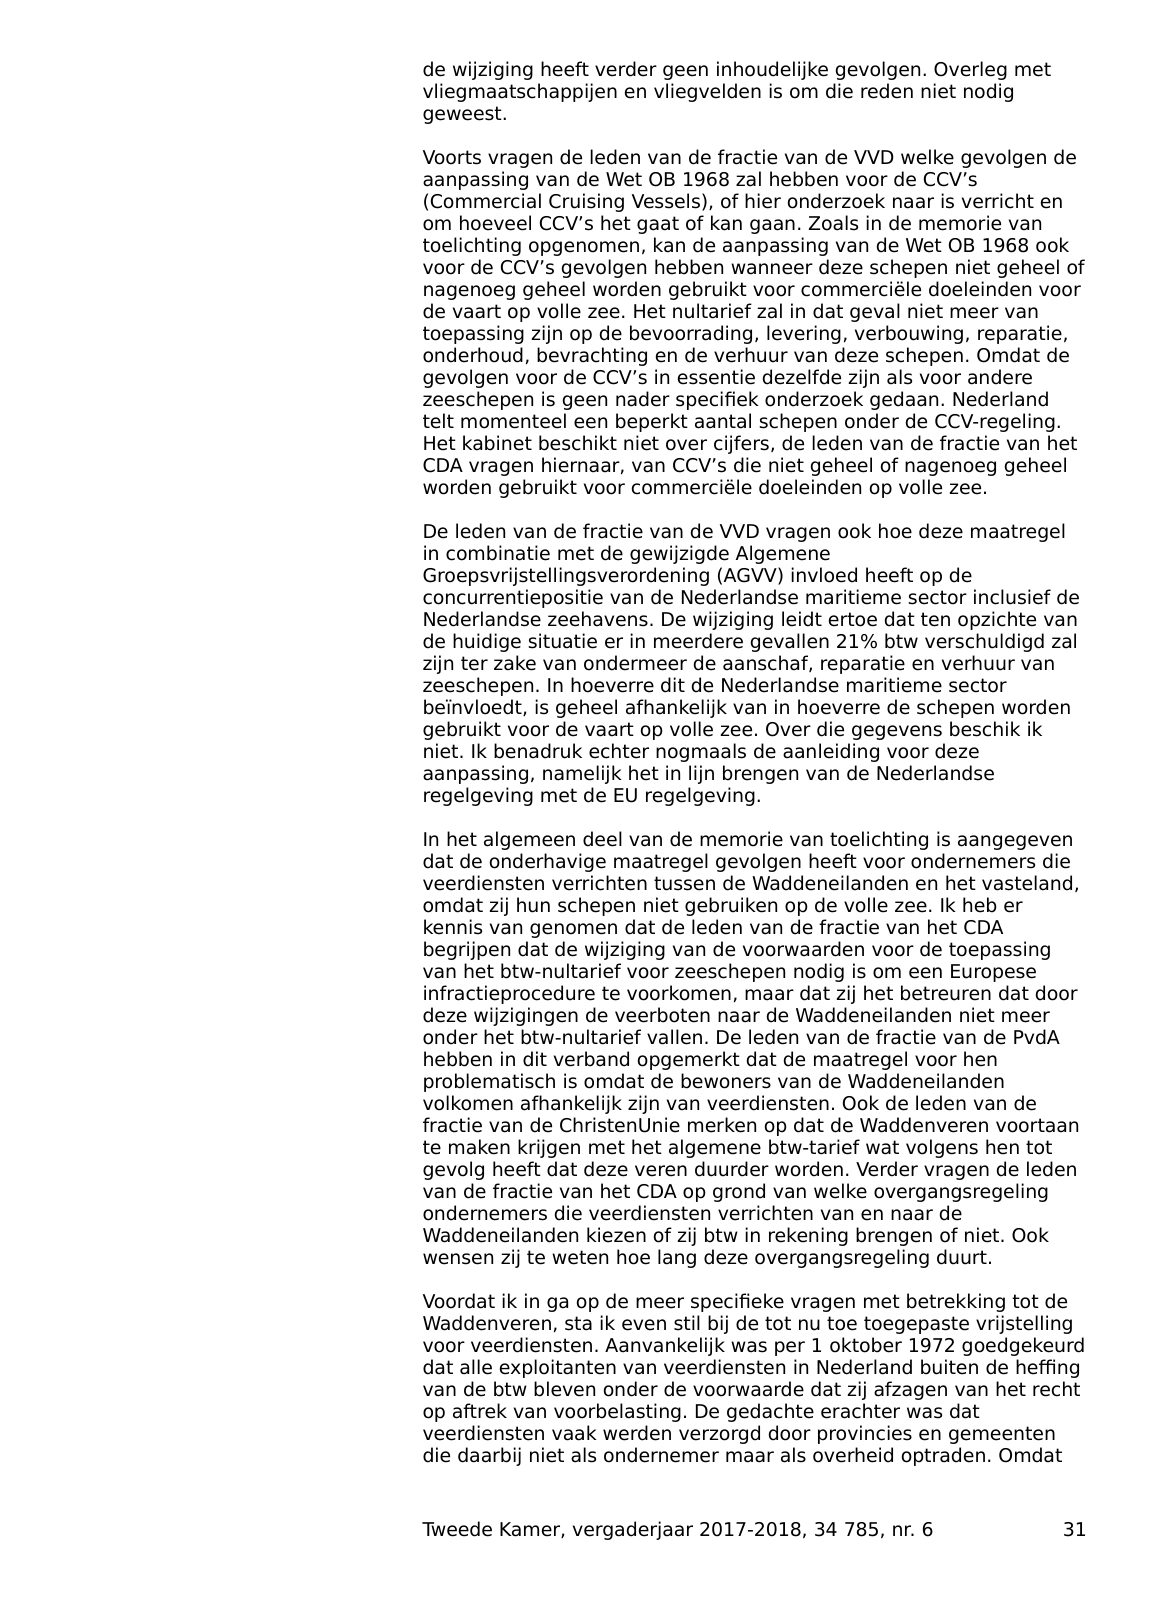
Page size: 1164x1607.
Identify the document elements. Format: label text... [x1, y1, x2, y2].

text In het algemeen deel van de memorie van toelichting is aangegeven dat de onderhavige maatregel gevolgen heeft voor ondernemers die veerdiensten verrichten tussen de Waddeneilanden en het vasteland, omdat zij hun schepen niet gebruiken op de volle zee. Ik heb er kennis van genomen dat de leden van de fractie van het CDA begrijpen dat de wijziging van de voorwaarden voor de toepassing van het btw-nultarief voor zeeschepen nodig is om een Europese infractieprocedure te voorkomen, maar dat zij het betreuren dat door deze wijzigingen de veerboten naar de Waddeneilanden niet meer onder het btw-nultarief vallen. De leden van de fractie van de PvdA hebben in dit verband opgemerkt dat de maatregel voor hen problematisch is omdat de bewoners van de Waddeneilanden volkomen afhankelijk zijn van veerdiensten. Ook de leden van de fractie van de ChristenUnie merken op dat de Waddenveren voortaan te maken krijgen met het algemene btw-tarief wat volgens hen tot gevolg heeft dat deze veren duurder worden. Verder vragen de leden van de fractie van het CDA op grond van welke overgangsregeling ondernemers die veerdiensten verrichten van en naar de Waddeneilanden kiezen of zij btw in rekening brengen of niet. Ook wensen zij te weten hoe lang deze overgangsregeling duurt. [422, 829, 1087, 1268]
text De leden van de fractie van de VVD vragen ook hoe deze maatregel in combinatie met de gewijzigde Algemene Groepsvrijstellingsverordening (AGVV) invloed heeft op de concurrentiepositie van de Nederlandse maritieme sector inclusief de Nederlandse zeehavens. De wijziging leidt ertoe dat ten opzichte van de huidige situatie er in meerdere gevallen 21% btw verschuldigd zal zijn ter zake van ondermeer de aanschaf, reparatie en verhuur van zeeschepen. In hoeverre dit de Nederlandse maritieme sector beïnvloedt, is geheel afhankelijk van in hoeverre de schepen worden gebruikt voor de vaart op volle zee. Over die gegevens beschik ik niet. Ik benadruk echter nogmaals de aanleiding voor deze aanpassing, namelijk het in lijn brengen van de Nederlandse regelgeving met de EU regelgeving. [422, 521, 1087, 807]
text Voordat ik in ga op de meer specifieke vragen met betrekking tot de Waddenveren, sta ik even stil bij de tot nu toe toegepaste vrijstelling voor veerdiensten. Aanvankelijk was per 1 oktober 1972 goedgekeurd dat alle exploitanten van veerdiensten in Nederland buiten de heffing van de btw bleven onder de voorwaarde dat zij afzagen van het recht op aftrek van voorbelasting. De gedachte erachter was dat veerdiensten vaak werden verzorgd door provincies en gemeenten die daarbij niet als ondernemer maar als overheid optraden. Omdat [422, 1291, 1087, 1467]
text de wijziging heeft verder geen inhoudelijke gevolgen. Overleg met vliegmaatschappijen en vliegvelden is om die reden niet nodig geweest. [422, 59, 1087, 125]
text Voorts vragen de leden van de fractie van de VVD welke gevolgen de aanpassing van de Wet OB 1968 zal hebben voor de CCV’s (Commercial Cruising Vessels), of hier onderzoek naar is verricht en om hoeveel CCV’s het gaat of kan gaan. Zoals in de memorie van toelichting opgenomen, kan de aanpassing van de Wet OB 1968 ook voor de CCV’s gevolgen hebben wanneer deze schepen niet geheel of nagenoeg geheel worden gebruikt voor commerciële doeleinden voor de vaart op volle zee. Het nultarief zal in dat geval niet meer van toepassing zijn op de bevoorrading, levering, verbouwing, reparatie, onderhoud, bevrachting en de verhuur van deze schepen. Omdat de gevolgen voor de CCV’s in essentie dezelfde zijn als voor andere zeeschepen is geen nader specifiek onderzoek gedaan. Nederland telt momenteel een beperkt aantal schepen onder de CCV-regeling. Het kabinet beschikt niet over cijfers, de leden van de fractie van het CDA vragen hiernaar, van CCV’s die niet geheel of nagenoeg geheel worden gebruikt voor commerciële doeleinden op volle zee. [422, 147, 1087, 499]
